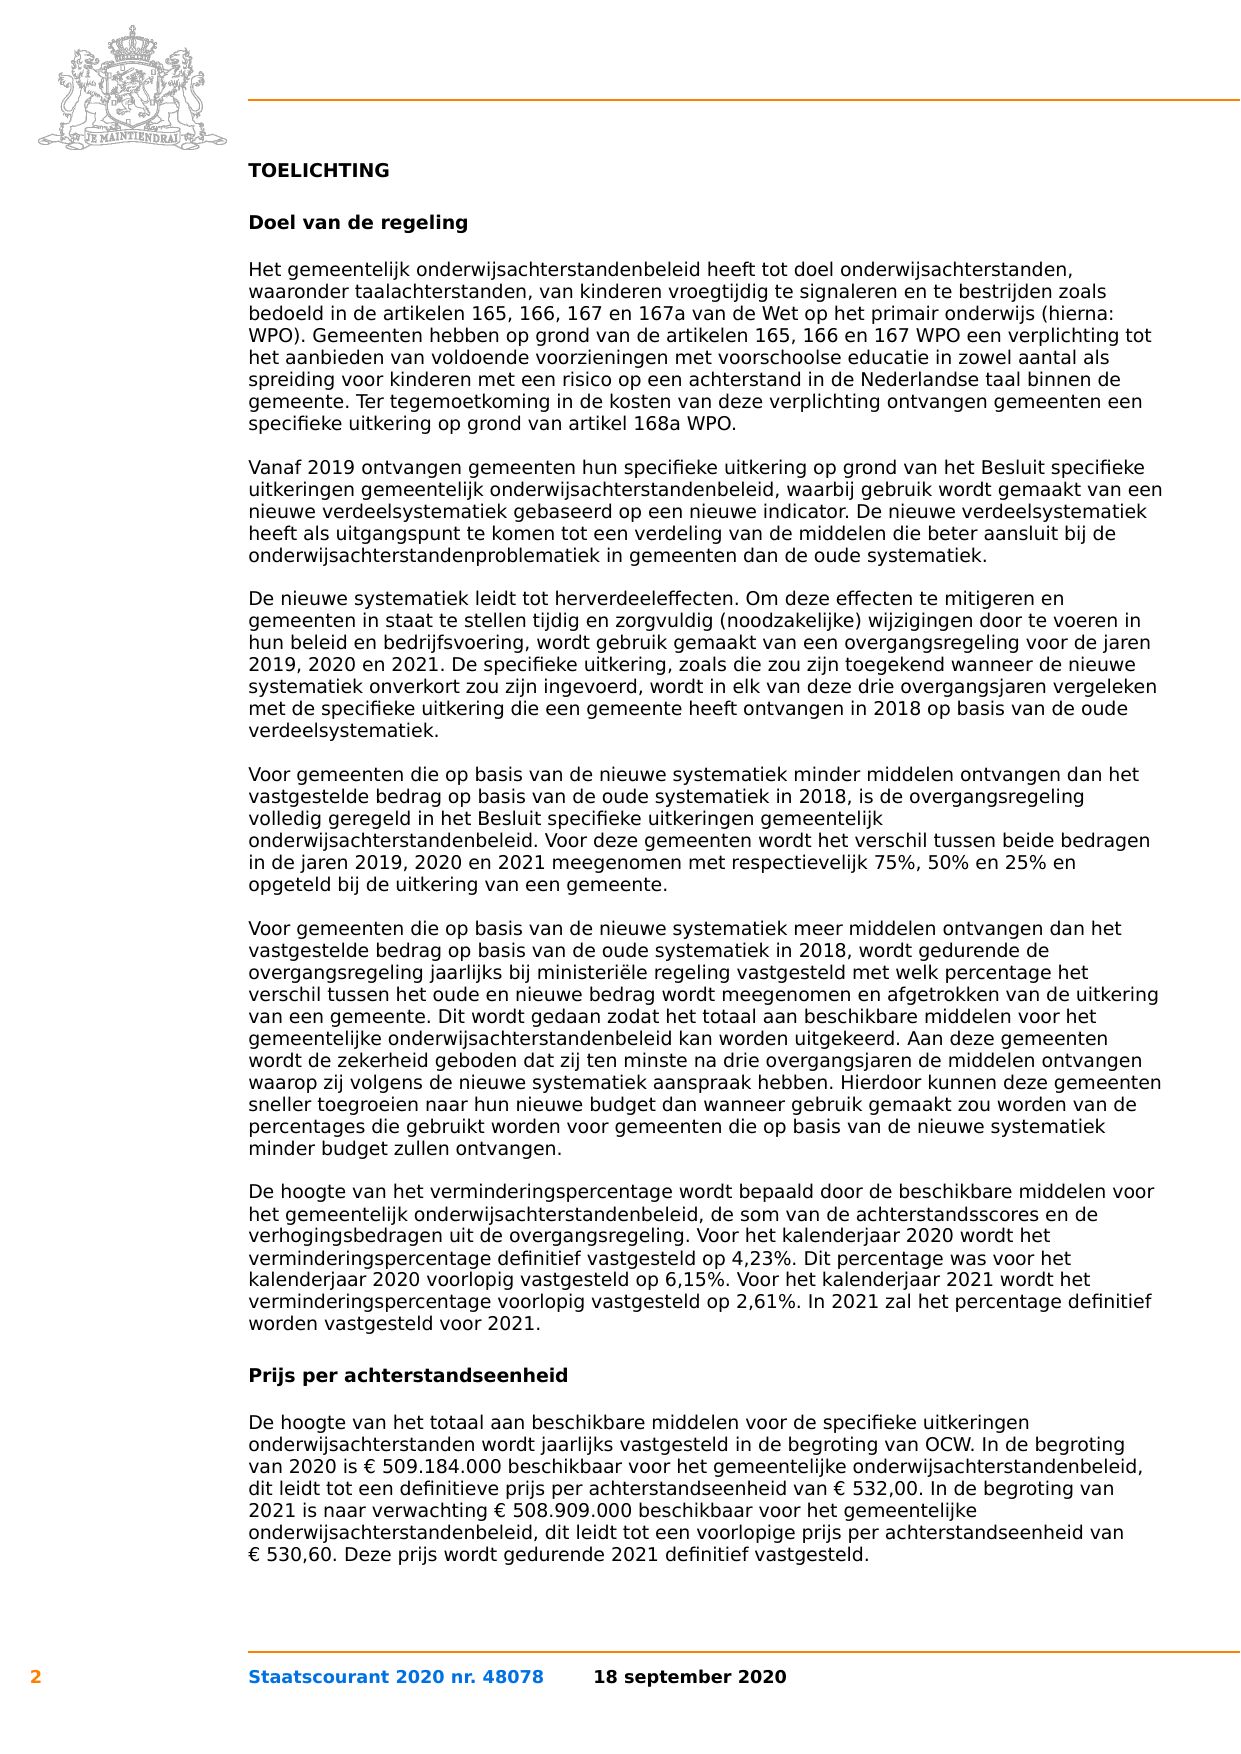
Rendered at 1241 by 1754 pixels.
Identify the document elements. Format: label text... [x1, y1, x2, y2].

text Voor gemeenten die op basis van de nieuwe systematiek minder middelen ontvangen dan het vastgestelde bedrag op basis van de oude systematiek in 2018, is de overgangsregeling volledig geregeld in het Besluit specifieke uitkeringen gemeentelijk onderwijsachterstandenbeleid. Voor deze gemeenten wordt het verschil tussen beide bedragen in de jaren 2019, 2020 en 2021 meegenomen met respectievelijk 75%, 50% en 25% en opgeteld bij de uitkering van een gemeente. [248, 764, 1163, 896]
text Het gemeentelijk onderwijsachterstandenbeleid heeft tot doel onderwijsachterstanden, waaronder taalachterstanden, van kinderen vroegtijdig te signaleren en te bestrijden zoals bedoeld in de artikelen 165, 166, 167 en 167a van de Wet op het primair onderwijs (hierna: WPO). Gemeenten hebben op grond van de artikelen 165, 166 en 167 WPO een verplichting tot het aanbieden van voldoende voorzieningen met voorschoolse educatie in zowel aantal als spreiding voor kinderen met een risico op een achterstand in de Nederlandse taal binnen de gemeente. Ter tegemoetkoming in de kosten van deze verplichting ontvangen gemeenten een specifieke uitkering op grond van artikel 168a WPO. [248, 259, 1163, 435]
text De hoogte van het totaal aan beschikbare middelen voor de specifieke uitkeringen onderwijsachterstanden wordt jaarlijks vastgesteld in de begroting van OCW. In de begroting van 2020 is € 509.184.000 beschikbaar voor het gemeentelijke onderwijsachterstandenbeleid, dit leidt tot een definitieve prijs per achterstandseenheid van € 532,00. In de begroting van 2021 is naar verwachting € 508.909.000 beschikbaar voor het gemeentelijke onderwijsachterstandenbeleid, dit leidt tot een voorlopige prijs per achterstandseenheid van € 530,60. Deze prijs wordt gedurende 2021 definitief vastgesteld. [248, 1412, 1163, 1566]
text De hoogte van het verminderingspercentage wordt bepaald door de beschikbare middelen voor het gemeentelijk onderwijsachterstandenbeleid, de som van de achterstandsscores en de verhogingsbedragen uit de overgangsregeling. Voor het kalenderjaar 2020 wordt het verminderingspercentage definitief vastgesteld op 4,23%. Dit percentage was voor het kalenderjaar 2020 voorlopig vastgesteld op 6,15%. Voor het kalenderjaar 2021 wordt het verminderingspercentage voorlopig vastgesteld op 2,61%. In 2021 zal het percentage definitief worden vastgesteld voor 2021. [248, 1181, 1163, 1335]
picture [38, 25, 227, 150]
subtitle Doel van de regeling [248, 212, 1163, 234]
text De nieuwe systematiek leidt tot herverdeeleffecten. Om deze effecten te mitigeren en gemeenten in staat te stellen tijdig en zorgvuldig (noodzakelijke) wijzigingen door te voeren in hun beleid en bedrijfsvoering, wordt gebruik gemaakt van een overgangsregeling voor de jaren 2019, 2020 en 2021. De specifieke uitkering, zoals die zou zijn toegekend wanneer de nieuwe systematiek onverkort zou zijn ingevoerd, wordt in elk van deze drie overgangsjaren vergeleken met de specifieke uitkering die een gemeente heeft ontvangen in 2018 op basis van de oude verdeelsystematiek. [248, 588, 1163, 742]
text Voor gemeenten die op basis van de nieuwe systematiek meer middelen ontvangen dan het vastgestelde bedrag op basis van de oude systematiek in 2018, wordt gedurende de overgangsregeling jaarlijks bij ministeriële regeling vastgesteld met welk percentage het verschil tussen het oude en nieuwe bedrag wordt meegenomen en afgetrokken van de uitkering van een gemeente. Dit wordt gedaan zodat het totaal aan beschikbare middelen voor het gemeentelijke onderwijsachterstandenbeleid kan worden uitgekeerd. Aan deze gemeenten wordt de zekerheid geboden dat zij ten minste na drie overgangsjaren de middelen ontvangen waarop zij volgens de nieuwe systematiek aanspraak hebben. Hierdoor kunnen deze gemeenten sneller toegroeien naar hun nieuwe budget dan wanneer gebruik gemaakt zou worden van de percentages die gebruikt worden voor gemeenten die op basis van de nieuwe systematiek minder budget zullen ontvangen. [248, 918, 1163, 1159]
subtitle TOELICHTING [248, 160, 1163, 182]
subtitle Prijs per achterstandseenheid [248, 1365, 1163, 1387]
text Vanaf 2019 ontvangen gemeenten hun specifieke uitkering op grond van het Besluit specifieke uitkeringen gemeentelijk onderwijsachterstandenbeleid, waarbij gebruik wordt gemaakt van een nieuwe verdeelsystematiek gebaseerd op een nieuwe indicator. De nieuwe verdeelsystematiek heeft als uitgangspunt te komen tot een verdeling van de middelen die beter aansluit bij de onderwijsachterstandenproblematiek in gemeenten dan de oude systematiek. [248, 457, 1163, 566]
